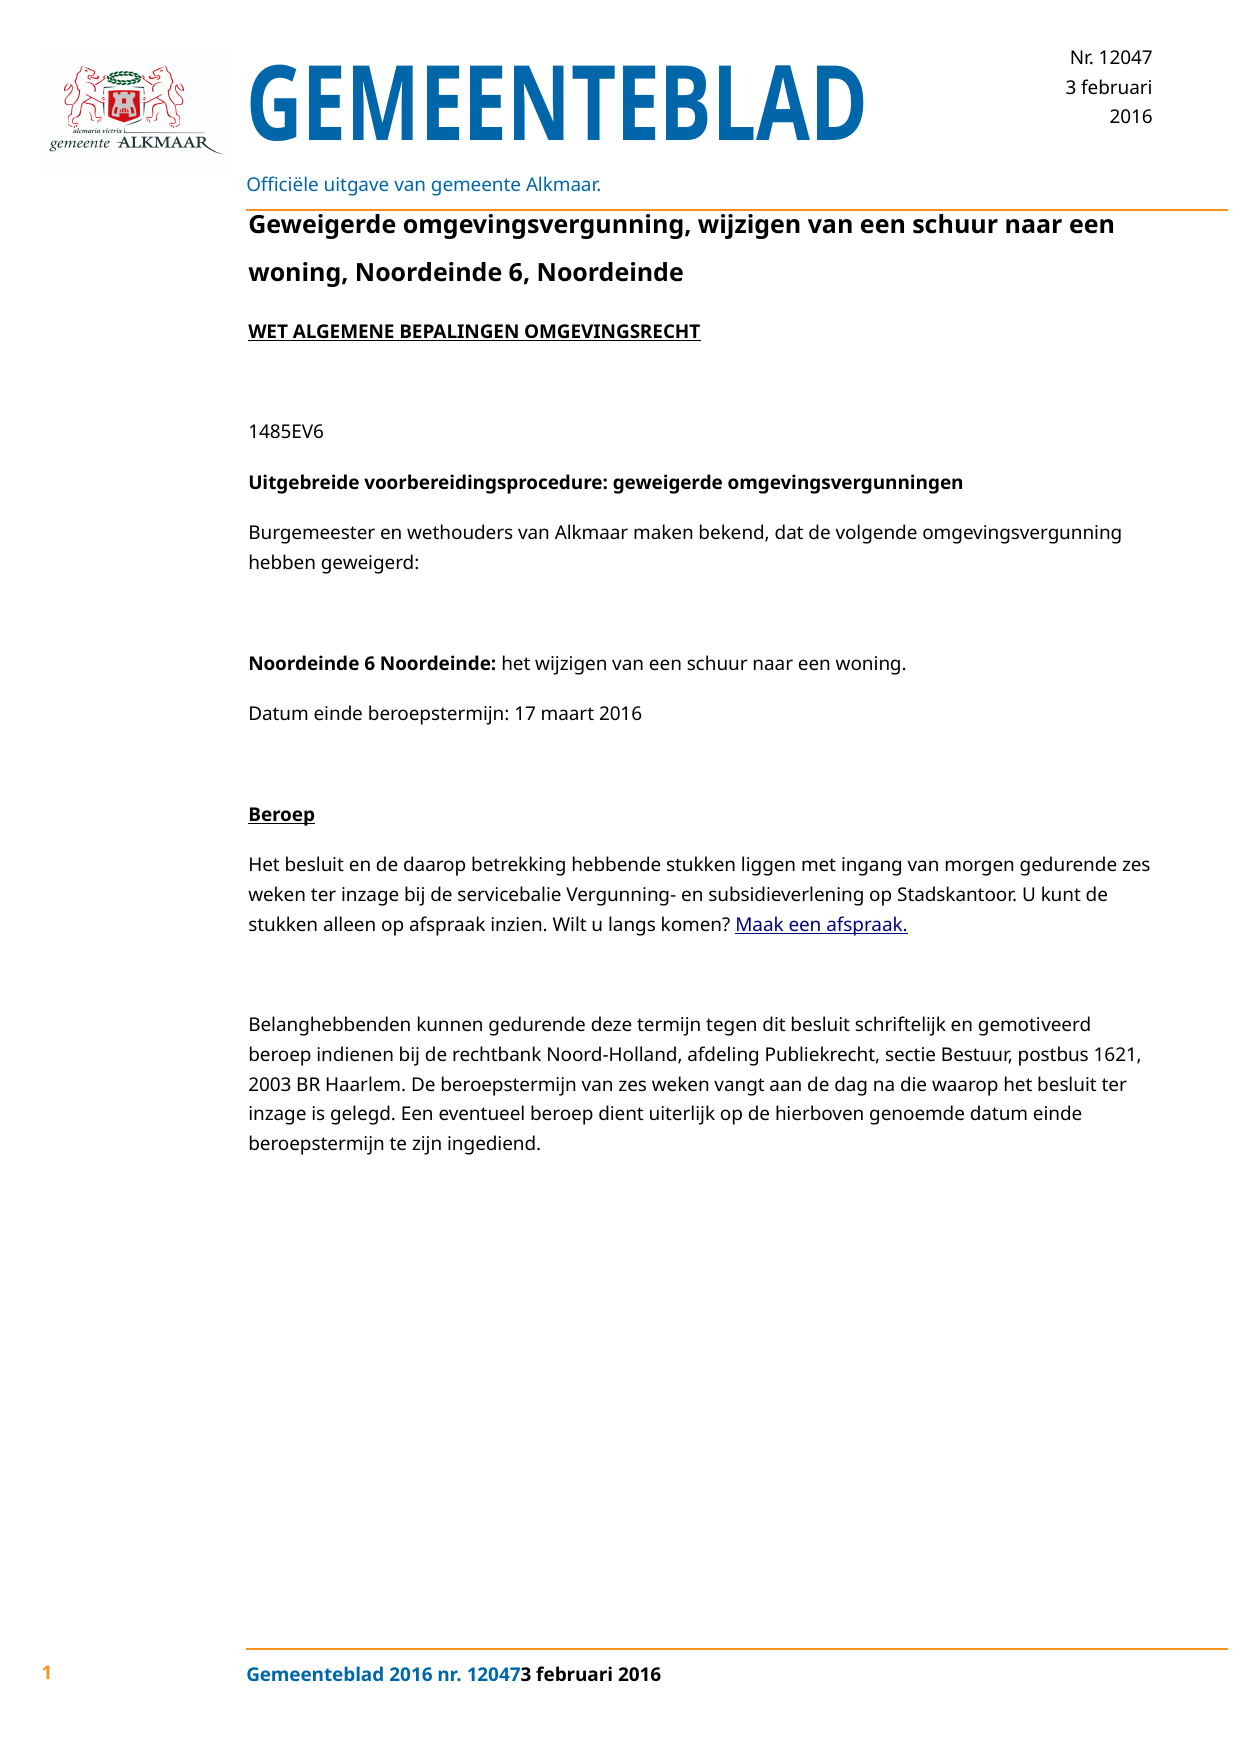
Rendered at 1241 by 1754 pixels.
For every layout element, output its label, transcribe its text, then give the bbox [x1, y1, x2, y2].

text Noordeinde 6 Noordeinde: het wijzigen van een schuur naar een woning. [248, 650, 1152, 676]
text Belanghebbenden kunnen gedurende deze termijn tegen dit besluit schriftelijk en gemoti­veerd beroep indie­nen bij de rechtbank Noord-Holland, afdeling Publiekrecht, sectie Bestuur, postbus 1621, 2003 BR Haarlem. De beroepstermijn van zes weken vangt aan de dag na die waarop het besluit ter inzage is gelegd. Een eventueel beroep dient uiterlijk op de hierboven genoemde datum einde beroepstermijn te zijn ingediend. [248, 1012, 1152, 1156]
picture [41, 47, 231, 172]
text Uitgebreide voorbereidingsprocedure: geweigerde omgevingsvergunningen [248, 469, 1152, 495]
text WET ALGEMENE BEPALINGEN OMGEVINGSRECHT [248, 318, 1152, 344]
text Burgemeester en wethouders van Alkmaar maken bekend, dat de volgende omgevingsvergunning hebben geweigerd: [248, 519, 1152, 575]
text Datum einde beroepstermijn: 17 maart 2016 [248, 700, 1152, 726]
text Geweigerde omgevingsvergunning, wijzigen van een schuur naar een woning, Noordeinde 6, Noordeinde [248, 211, 1152, 288]
text 1485EV6 [248, 419, 1152, 444]
text Het besluit en de daarop betrekking hebbende stukken liggen met ingang van morgen gedurende zes weken ter inzage bij de servicebalie Vergunning- en subsidieverlening op Stadskantoor. U kunt de stukken alleen op afspraak inzien. Wilt u langs komen? Maak een afspraak. [248, 852, 1152, 937]
text Beroep [248, 801, 1152, 827]
